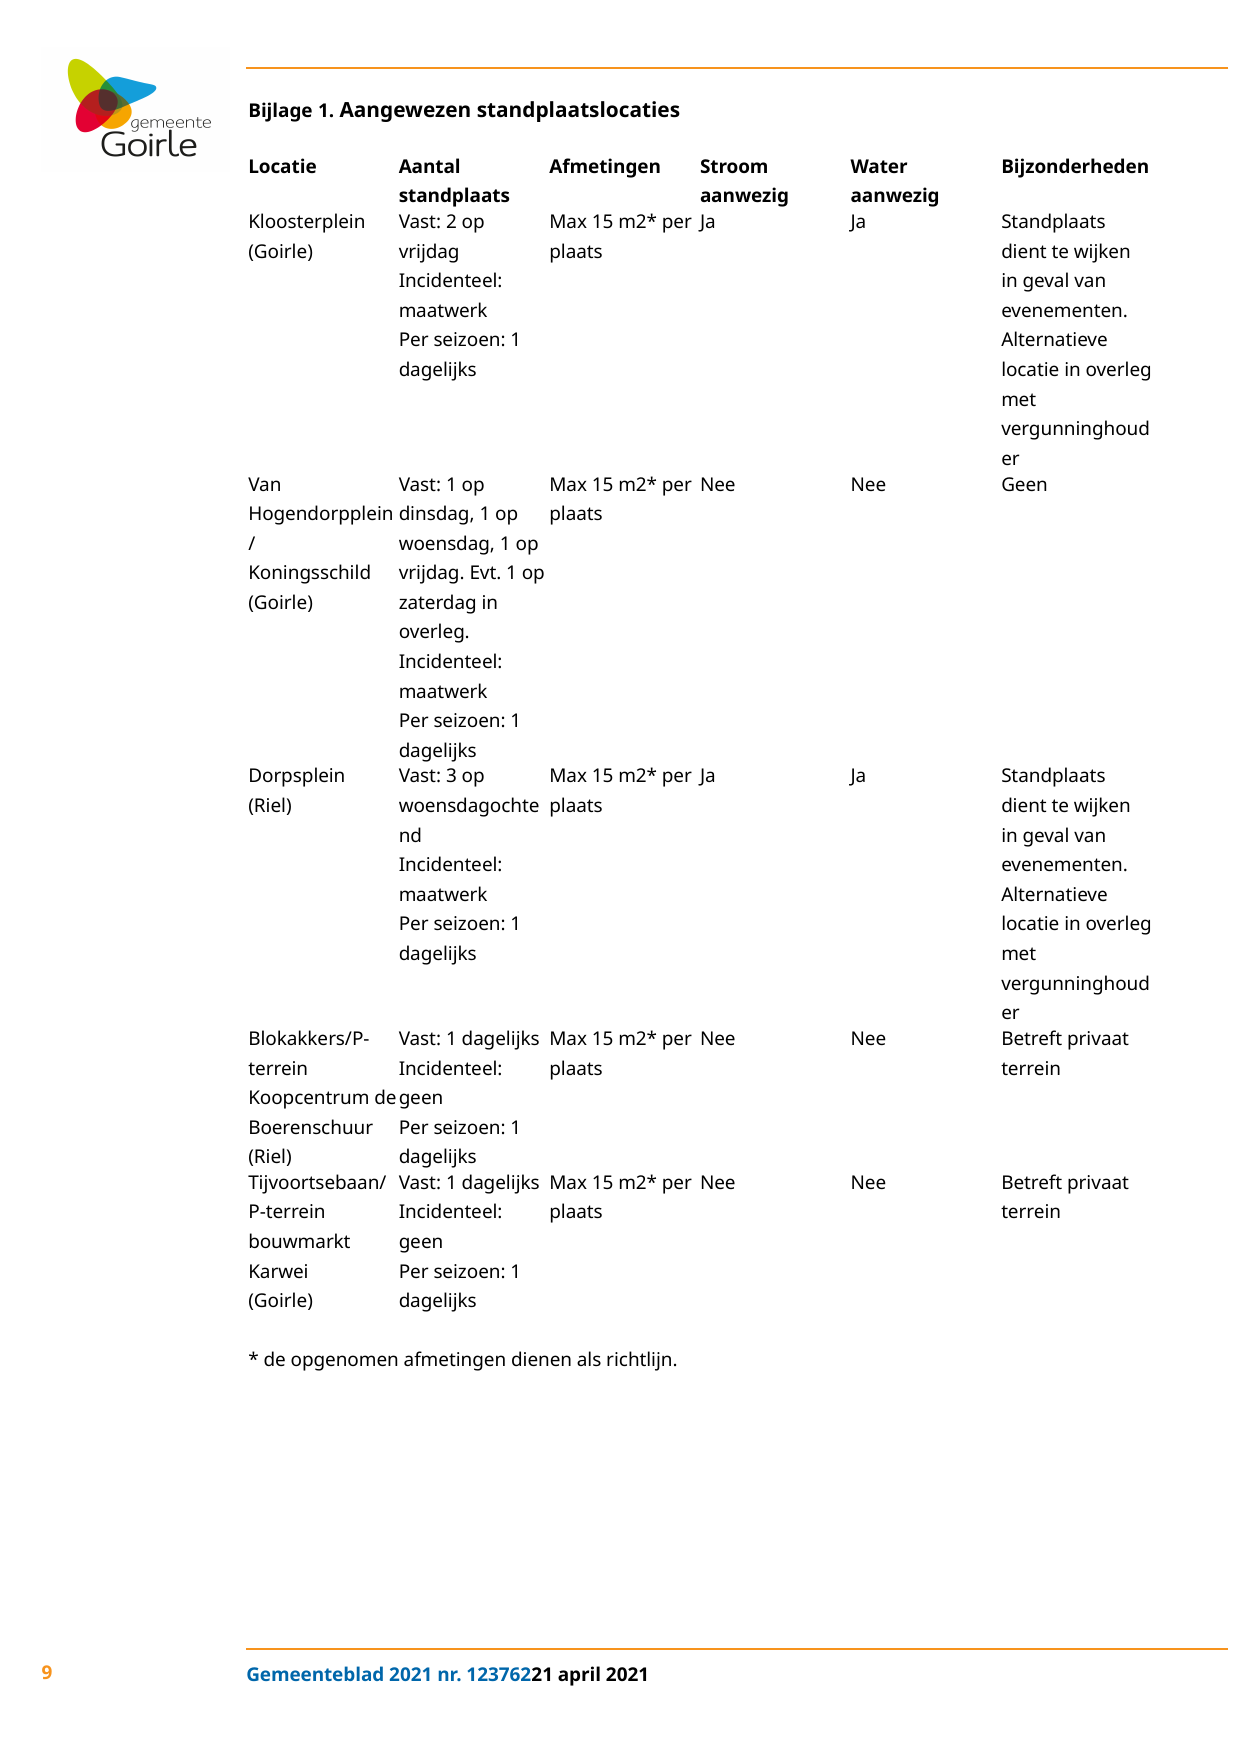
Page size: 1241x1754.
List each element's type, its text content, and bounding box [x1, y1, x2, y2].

table_cell Nee [850, 471, 1001, 763]
table_cell Betreft privaat terrein [1001, 1025, 1152, 1169]
table_cell Betreft privaat terrein [1001, 1169, 1152, 1313]
table_cell Max 15 m2* per plaats [549, 471, 700, 763]
text Bijlage 1. Aangewezen standplaatslocaties [248, 95, 1152, 123]
table_cell Ja [850, 208, 1001, 471]
table_header Afmetingen [549, 153, 700, 208]
table_header Aantal standplaats [399, 153, 549, 208]
table_cell Nee [850, 1025, 1001, 1169]
table_cell Nee [700, 1025, 850, 1169]
table_cell Kloosterplein (Goirle) [248, 208, 398, 471]
table_cell Max 15 m2* per plaats [549, 1169, 700, 1313]
table_header Water aanwezig [850, 153, 1001, 208]
table_cell Vast: 1 dagelijks Incidenteel: geen Per seizoen: 1 dagelijks [399, 1025, 549, 1169]
table_cell Tijvoortsebaan/ P-terrein bouwmarkt Karwei (Goirle) [248, 1169, 398, 1313]
table_cell Geen [1001, 471, 1152, 763]
table_cell Max 15 m2* per plaats [549, 208, 700, 471]
table_cell Max 15 m2* per plaats [549, 763, 700, 1025]
table_cell Ja [700, 763, 850, 1025]
table_cell Nee [700, 1169, 850, 1313]
table_cell Standplaats dient te wijken in geval van evenementen. Alternatieve locatie in overleg met vergunninghouder [1001, 208, 1152, 471]
text * de opgenomen afmetingen dienen als richtlijn. [248, 1346, 1152, 1372]
table_header Bijzonderheden [1001, 153, 1152, 208]
table_cell Vast: 1 dagelijks Incidenteel: geen Per seizoen: 1 dagelijks [399, 1169, 549, 1313]
table_cell Blokakkers/P-terrein Koopcentrum de Boerenschuur (Riel) [248, 1025, 398, 1169]
table_cell Dorpsplein (Riel) [248, 763, 398, 1025]
table_cell Vast: 1 op dinsdag, 1 op woensdag, 1 op vrijdag. Evt. 1 op zaterdag in overleg. Incidenteel: maatwerk Per seizoen: 1 dagelijks [399, 471, 549, 763]
table_cell Nee [700, 471, 850, 763]
table_header Stroom aanwezig [700, 153, 850, 208]
picture [41, 47, 231, 172]
table_header Locatie [248, 153, 398, 208]
table_cell Max 15 m2* per plaats [549, 1025, 700, 1169]
table_cell Nee [850, 1169, 1001, 1313]
table_cell Vast: 3 op woensdagochtend Incidenteel: maatwerk Per seizoen: 1 dagelijks [399, 763, 549, 1025]
table_cell Standplaats dient te wijken in geval van evenementen. Alternatieve locatie in overleg met vergunninghouder [1001, 763, 1152, 1025]
table_cell Vast: 2 op vrijdag Incidenteel: maatwerk Per seizoen: 1 dagelijks [399, 208, 549, 471]
table_cell Ja [700, 208, 850, 471]
table_cell Van Hogendorpplein/ Koningsschild (Goirle) [248, 471, 398, 763]
table_cell Ja [850, 763, 1001, 1025]
